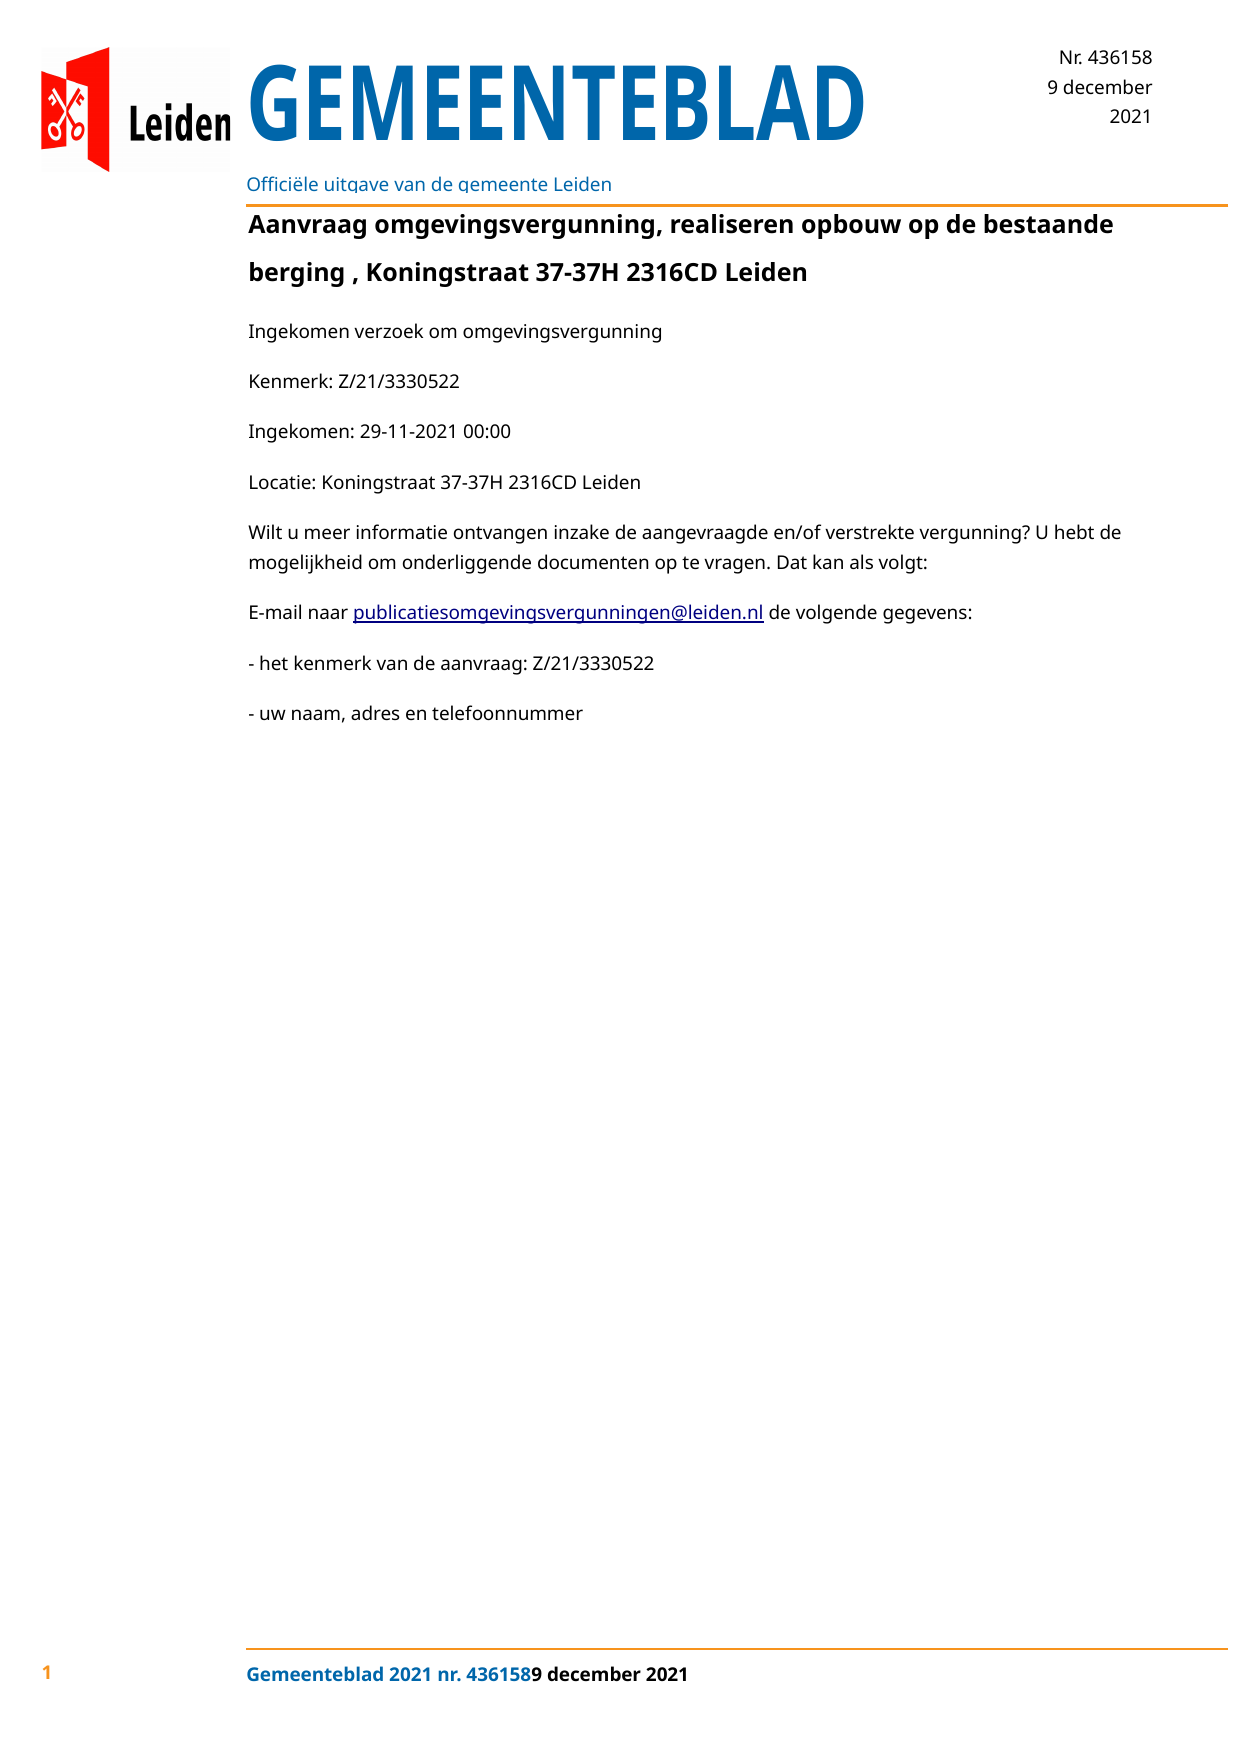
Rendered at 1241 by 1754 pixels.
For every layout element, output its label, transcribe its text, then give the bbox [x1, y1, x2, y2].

text E-mail naar publicatiesomgevingsvergunningen@leiden.nl de volgende gegevens: [248, 599, 1152, 625]
text - het kenmerk van de aanvraag: Z/21/3330522 [248, 650, 1152, 676]
text Locatie: Koningstraat 37-37H 2316CD Leiden [248, 469, 1152, 495]
text Aanvraag omgevingsvergunning, realiseren opbouw op de bestaande berging , Koningstraat 37-37H 2316CD Leiden [248, 207, 1152, 288]
text Wilt u meer informatie ontvangen inzake de aangevraagde en/of verstrekte vergunning? U hebt de mogelijkheid om onderliggende documenten op te vragen. Dat kan als volgt: [248, 519, 1152, 575]
text Ingekomen: 29-11-2021 00:00 [248, 419, 1152, 444]
text Ingekomen verzoek om omgevingsvergunning [248, 318, 1152, 344]
text Kenmerk: Z/21/3330522 [248, 368, 1152, 394]
text - uw naam, adres en telefoonnummer [248, 700, 1152, 726]
picture [41, 47, 231, 172]
